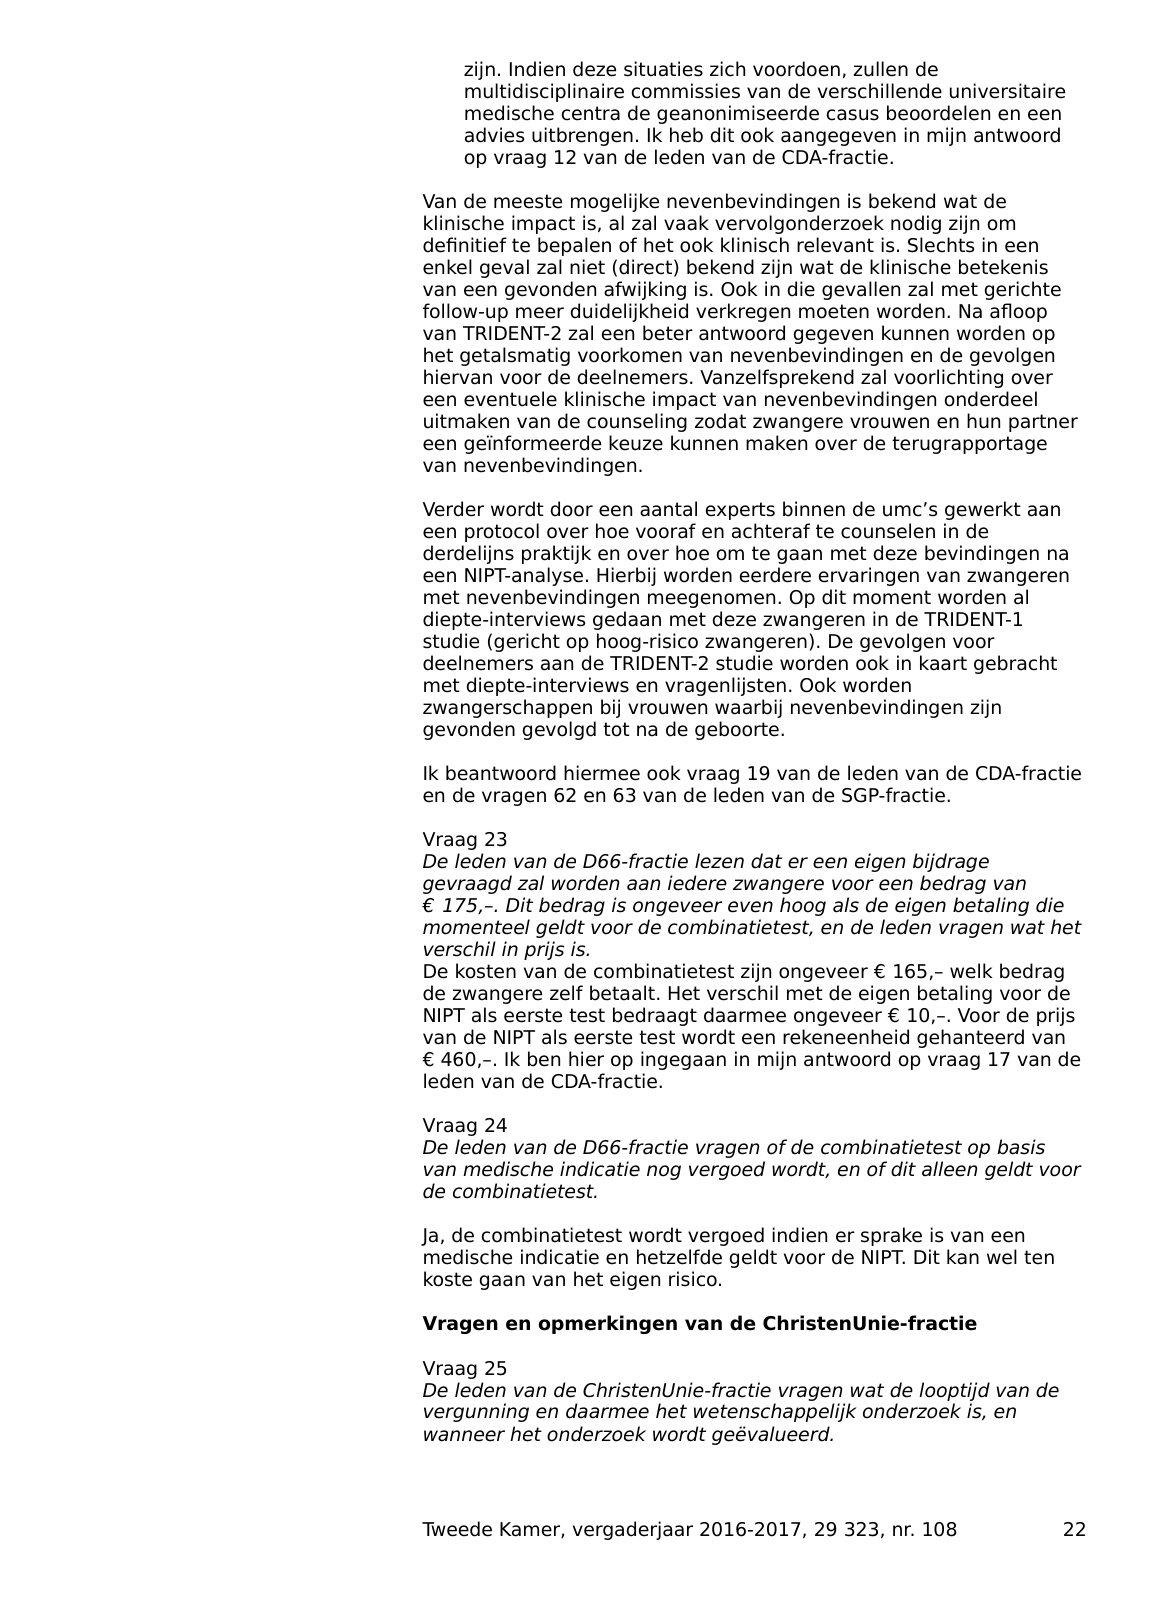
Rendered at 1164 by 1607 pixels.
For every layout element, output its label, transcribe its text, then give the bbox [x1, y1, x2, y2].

text De leden van de D66-fractie lezen dat er een eigen bijdrage gevraagd zal worden aan iedere zwangere voor een bedrag van € 175,–. Dit bedrag is ongeveer even hoog als de eigen betaling die momenteel geldt voor de combinatietest, en de leden vragen wat het verschil in prijs is. [422, 851, 1087, 961]
text Vraag 24 [422, 1115, 1087, 1137]
text zijn. Indien deze situaties zich voordoen, zullen de multidisciplinaire commissies van de verschillende universitaire medische centra de geanonimiseerde casus beoordelen en een advies uitbrengen. Ik heb dit ook aangegeven in mijn antwoord op vraag 12 van de leden van de CDA-fractie. [464, 59, 1087, 169]
subtitle Vragen en opmerkingen van de ChristenUnie-fractie [422, 1313, 1087, 1335]
text De leden van de D66-fractie vragen of de combinatietest op basis van medische indicatie nog vergoed wordt, en of dit alleen geldt voor de combinatietest. [422, 1137, 1087, 1203]
text Ik beantwoord hiermee ook vraag 19 van de leden van de CDA-fractie en de vragen 62 en 63 van de leden van de SGP-fractie. [422, 763, 1087, 807]
text De leden van de ChristenUnie-fractie vragen wat de looptijd van de vergunning en daarmee het wetenschappelijk onderzoek is, en wanneer het onderzoek wordt geëvalueerd. [422, 1379, 1087, 1445]
text Verder wordt door een aantal experts binnen de umc’s gewerkt aan een protocol over hoe vooraf en achteraf te counselen in de derdelijns praktijk en over hoe om te gaan met deze bevindingen na een NIPT-analyse. Hierbij worden eerdere ervaringen van zwangeren met nevenbevindingen meegenomen. Op dit moment worden al diepte-interviews gedaan met deze zwangeren in de TRIDENT-1 studie (gericht op hoog-risico zwangeren). De gevolgen voor deelnemers aan de TRIDENT-2 studie worden ook in kaart gebracht met diepte-interviews en vragenlijsten. Ook worden zwangerschappen bij vrouwen waarbij nevenbevindingen zijn gevonden gevolgd tot na de geboorte. [422, 499, 1087, 741]
text Van de meeste mogelijke nevenbevindingen is bekend wat de klinische impact is, al zal vaak vervolgonderzoek nodig zijn om definitief te bepalen of het ook klinisch relevant is. Slechts in een enkel geval zal niet (direct) bekend zijn wat de klinische betekenis van een gevonden afwijking is. Ook in die gevallen zal met gerichte follow-up meer duidelijkheid verkregen moeten worden. Na afloop van TRIDENT-2 zal een beter antwoord gegeven kunnen worden op het getalsmatig voorkomen van nevenbevindingen en de gevolgen hiervan voor de deelnemers. Vanzelfsprekend zal voorlichting over een eventuele klinische impact van nevenbevindingen onderdeel uitmaken van de counseling zodat zwangere vrouwen en hun partner een geïnformeerde keuze kunnen maken over de terugrapportage van nevenbevindingen. [422, 191, 1087, 477]
text Vraag 23 [422, 829, 1087, 851]
text Ja, de combinatietest wordt vergoed indien er sprake is van een medische indicatie en hetzelfde geldt voor de NIPT. Dit kan wel ten koste gaan van het eigen risico. [422, 1225, 1087, 1291]
text De kosten van de combinatietest zijn ongeveer € 165,– welk bedrag de zwangere zelf betaalt. Het verschil met de eigen betaling voor de NIPT als eerste test bedraagt daarmee ongeveer € 10,–. Voor de prijs van de NIPT als eerste test wordt een rekeneenheid gehanteerd van € 460,–. Ik ben hier op ingegaan in mijn antwoord op vraag 17 van de leden van de CDA-fractie. [422, 961, 1087, 1093]
text Vraag 25 [422, 1357, 1087, 1379]
